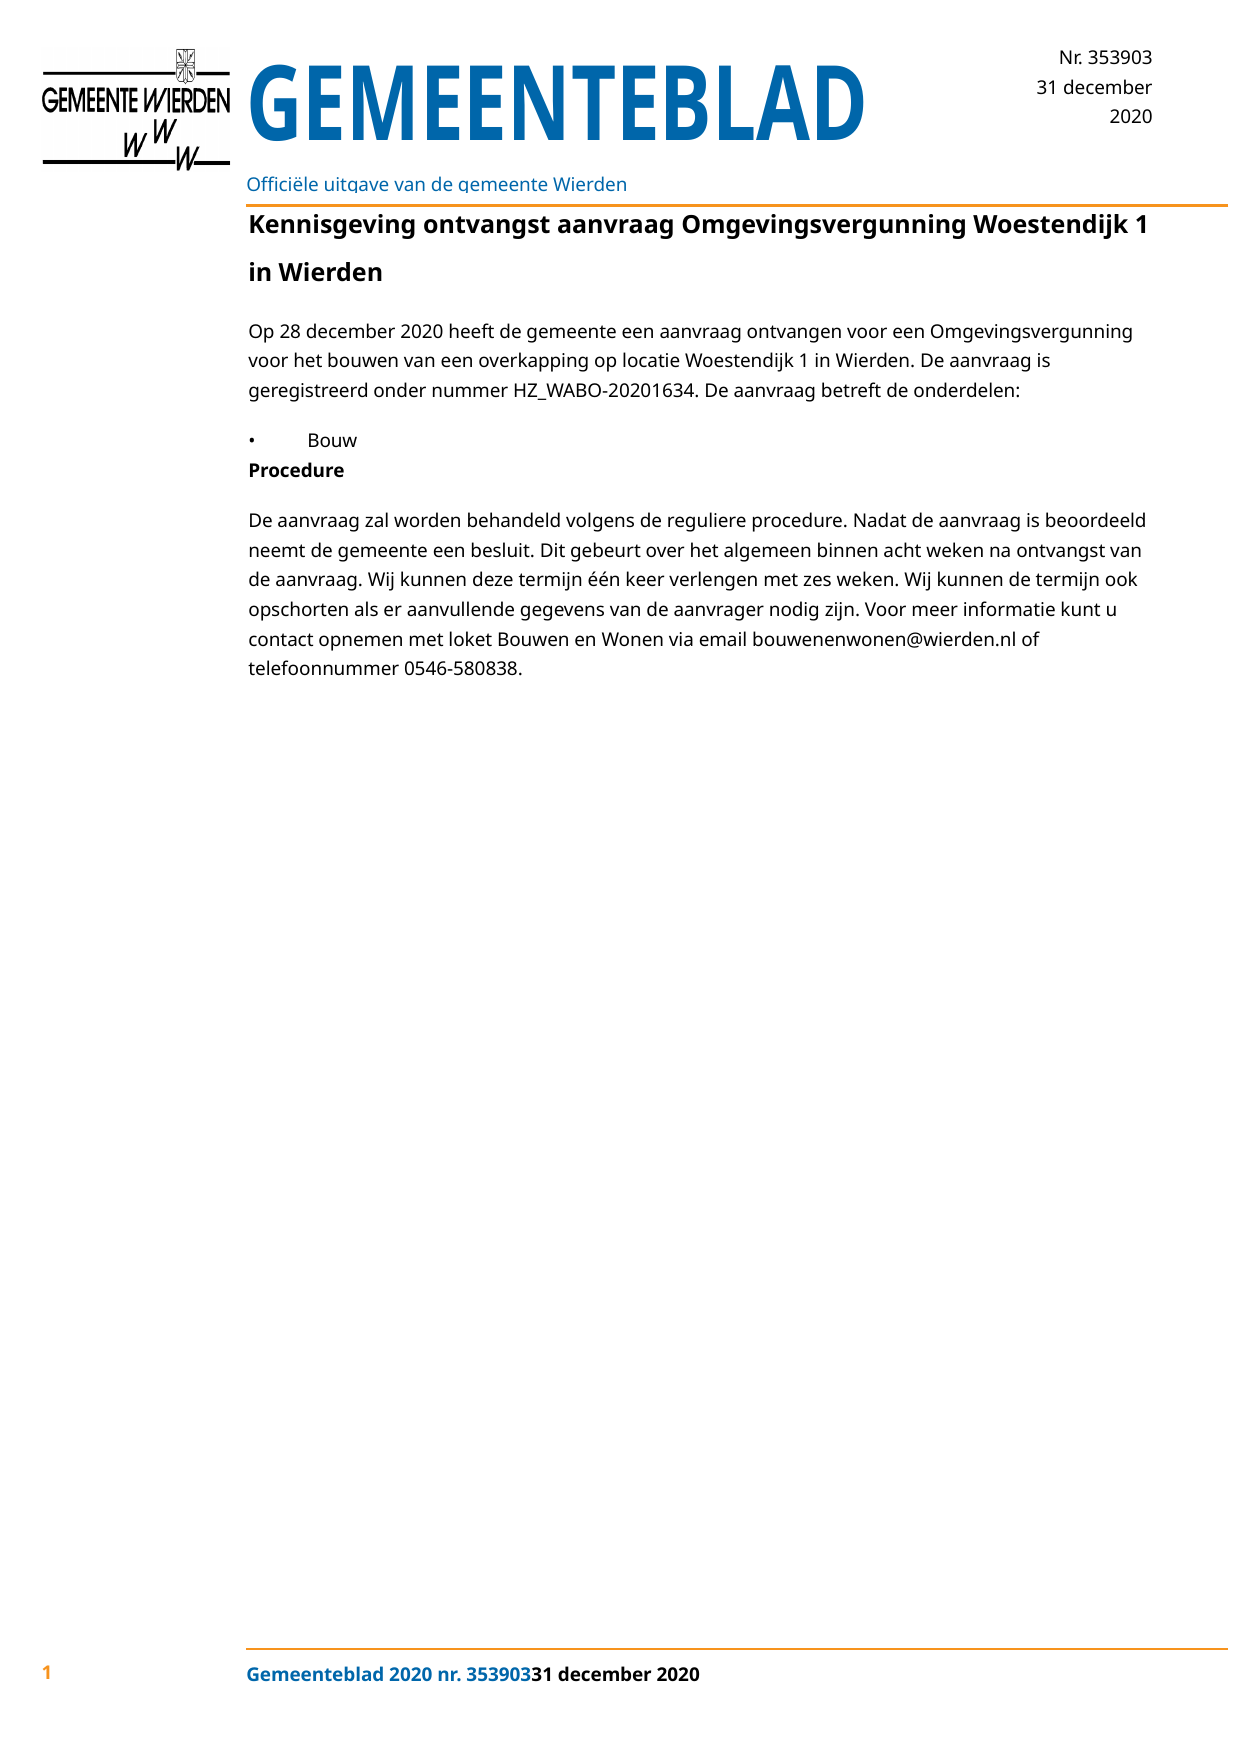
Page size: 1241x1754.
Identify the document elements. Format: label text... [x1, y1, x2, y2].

text Kennisgeving ontvangst aanvraag Omgevingsvergunning Woestendijk 1 in Wierden [248, 207, 1152, 288]
list Bouw [248, 427, 1152, 453]
text De aanvraag zal worden behandeld volgens de reguliere procedure. Nadat de aanvraag is beoordeeld neemt de gemeente een besluit. Dit gebeurt over het algemeen binnen acht weken na ontvangst van de aanvraag. Wij kunnen deze termijn één keer verlengen met zes weken. Wij kunnen de termijn ook opschorten als er aanvullende gegevens van de aanvrager nodig zijn. Voor meer informatie kunt u contact opnemen met loket Bouwen en Wonen via email bouwenenwonen@wierden.nl of telefoonnummer 0546-580838. [248, 507, 1152, 681]
text Procedure [248, 457, 1152, 483]
text Op 28 december 2020 heeft de gemeente een aanvraag ontvangen voor een Omgevingsvergunning voor het bouwen van een overkapping op locatie Woestendijk 1 in Wierden. De aanvraag is geregistreerd onder nummer HZ_WABO-20201634. De aanvraag betreft de onderdelen: [248, 318, 1152, 403]
picture [41, 47, 231, 172]
